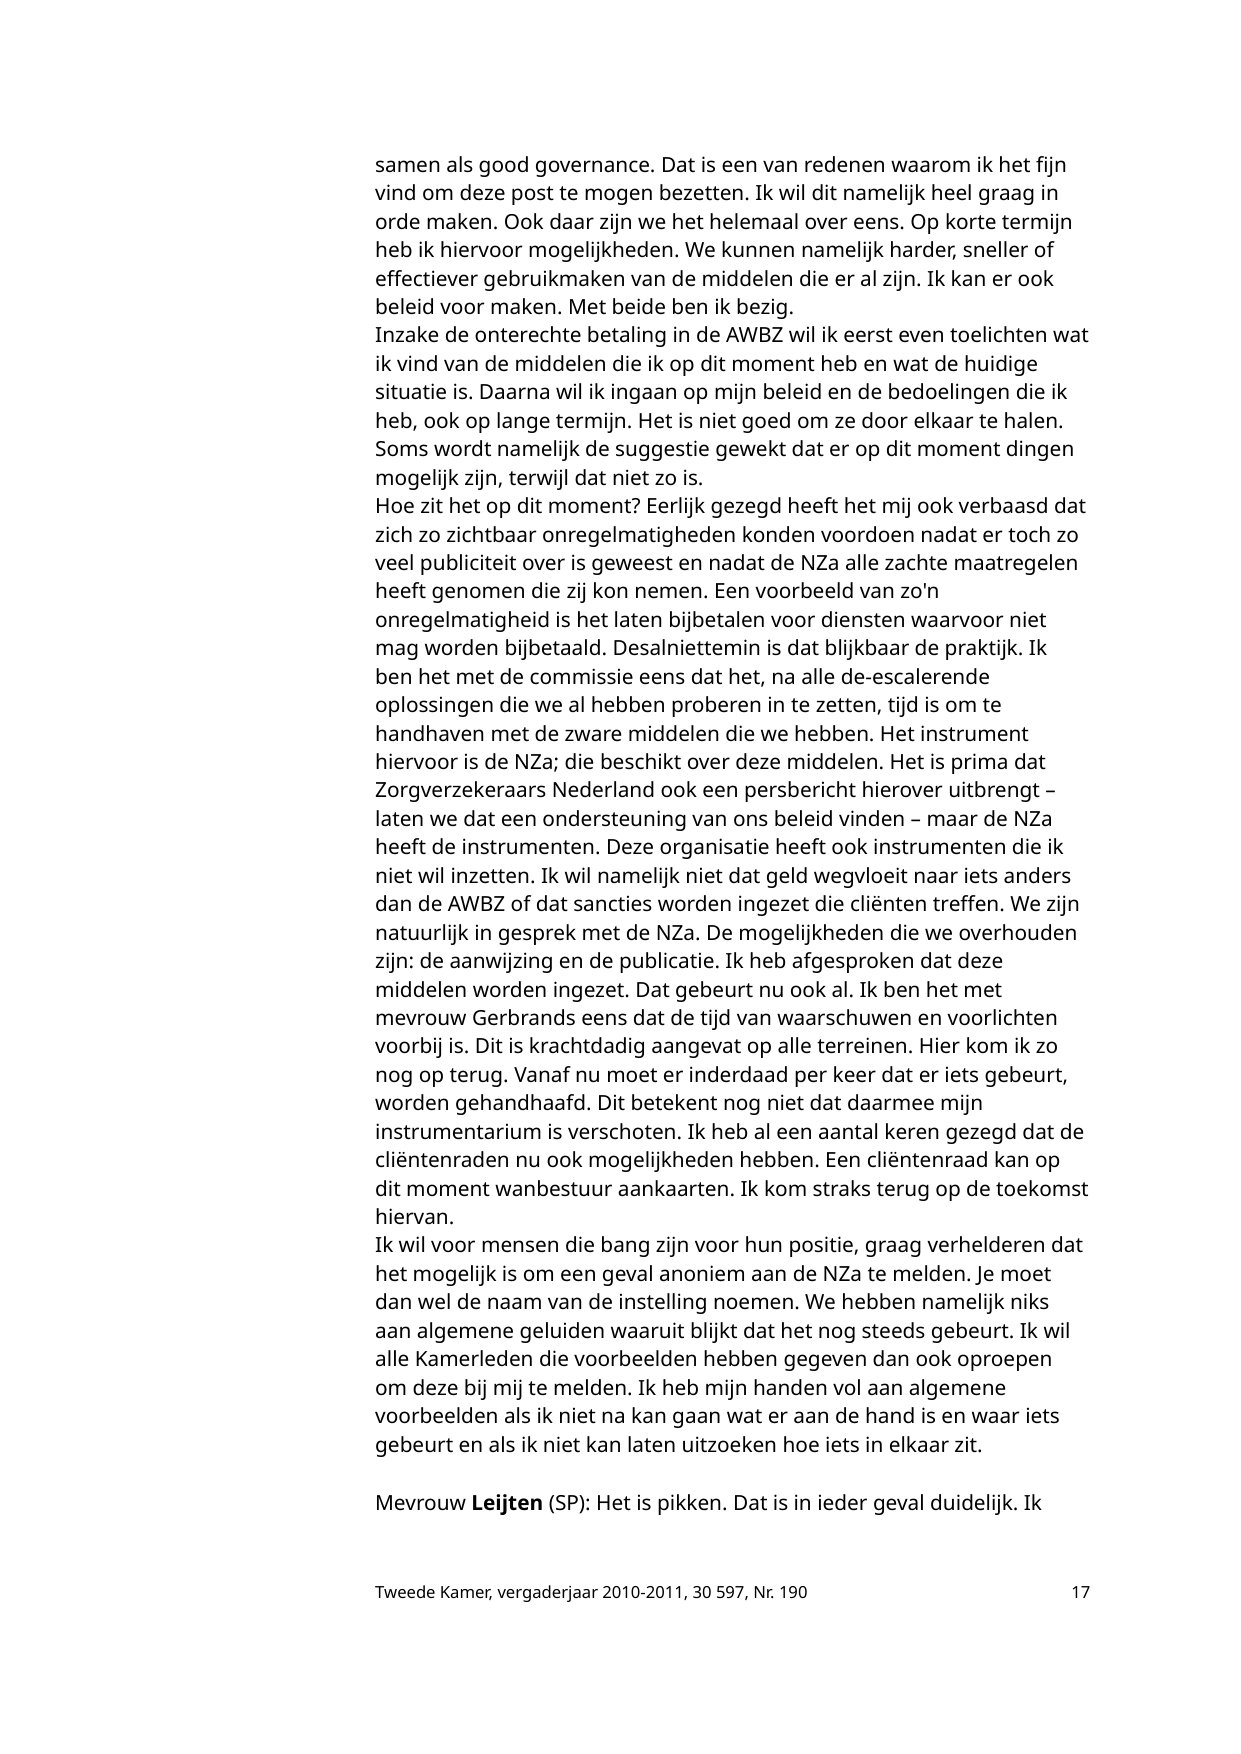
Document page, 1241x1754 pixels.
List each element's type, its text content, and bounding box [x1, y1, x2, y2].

text Inzake de onterechte betaling in de AWBZ wil ik eerst even toelichten wat ik vind van de middelen die ik op dit moment heb en wat de huidige situatie is. Daarna wil ik ingaan op mijn beleid en de bedoelingen die ik heb, ook op lange termijn. Het is niet goed om ze door elkaar te halen. Soms wordt namelijk de suggestie gewekt dat er op dit moment dingen mogelijk zijn, terwijl dat niet zo is. [375, 321, 1090, 491]
text samen als good governance. Dat is een van redenen waarom ik het fijn vind om deze post te mogen bezetten. Ik wil dit namelijk heel graag in orde maken. Ook daar zijn we het helemaal over eens. Op korte termijn heb ik hiervoor mogelijkheden. We kunnen namelijk harder, sneller of effectiever gebruikmaken van de middelen die er al zijn. Ik kan er ook beleid voor maken. Met beide ben ik bezig. [375, 150, 1090, 321]
text Mevrouw Leijten (SP): Het is pikken. Dat is in ieder geval duidelijk. Ik [375, 1488, 1090, 1517]
text Ik wil voor mensen die bang zijn voor hun positie, graag verhelderen dat het mogelijk is om een geval anoniem aan de NZa te melden. Je moet dan wel de naam van de instelling noemen. We hebben namelijk niks aan algemene geluiden waaruit blijkt dat het nog steeds gebeurt. Ik wil alle Kamerleden die voorbeelden hebben gegeven dan ook oproepen om deze bij mij te melden. Ik heb mijn handen vol aan algemene voorbeelden als ik niet na kan gaan wat er aan de hand is en waar iets gebeurt en als ik niet kan laten uitzoeken hoe iets in elkaar zit. [375, 1231, 1090, 1458]
text Hoe zit het op dit moment? Eerlijk gezegd heeft het mij ook verbaasd dat zich zo zichtbaar onregelmatigheden konden voordoen nadat er toch zo veel publiciteit over is geweest en nadat de NZa alle zachte maatregelen heeft genomen die zij kon nemen. Een voorbeeld van zo'n onregelmatigheid is het laten bijbetalen voor diensten waarvoor niet mag worden bijbetaald. Desalniettemin is dat blijkbaar de praktijk. Ik ben het met de commissie eens dat het, na alle de-escalerende oplossingen die we al hebben proberen in te zetten, tijd is om te handhaven met de zware middelen die we hebben. Het instrument hiervoor is de NZa; die beschikt over deze middelen. Het is prima dat Zorgverzekeraars Nederland ook een persbericht hierover uitbrengt – laten we dat een ondersteuning van ons beleid vinden – maar de NZa heeft de instrumenten. Deze organisatie heeft ook instrumenten die ik niet wil inzetten. Ik wil namelijk niet dat geld wegvloeit naar iets anders dan de AWBZ of dat sancties worden ingezet die cliënten treffen. We zijn natuurlijk in gesprek met de NZa. De mogelijkheden die we overhouden zijn: de aanwijzing en de publicatie. Ik heb afgesproken dat deze middelen worden ingezet. Dat gebeurt nu ook al. Ik ben het met mevrouw Gerbrands eens dat de tijd van waarschuwen en voorlichten voorbij is. Dit is krachtdadig aangevat op alle terreinen. Hier kom ik zo nog op terug. Vanaf nu moet er inderdaad per keer dat er iets gebeurt, worden gehandhaafd. Dit betekent nog niet dat daarmee mijn instrumentarium is verschoten. Ik heb al een aantal keren gezegd dat de cliëntenraden nu ook mogelijkheden hebben. Een cliëntenraad kan op dit moment wanbestuur aankaarten. Ik kom straks terug op de toekomst hiervan. [375, 491, 1090, 1231]
